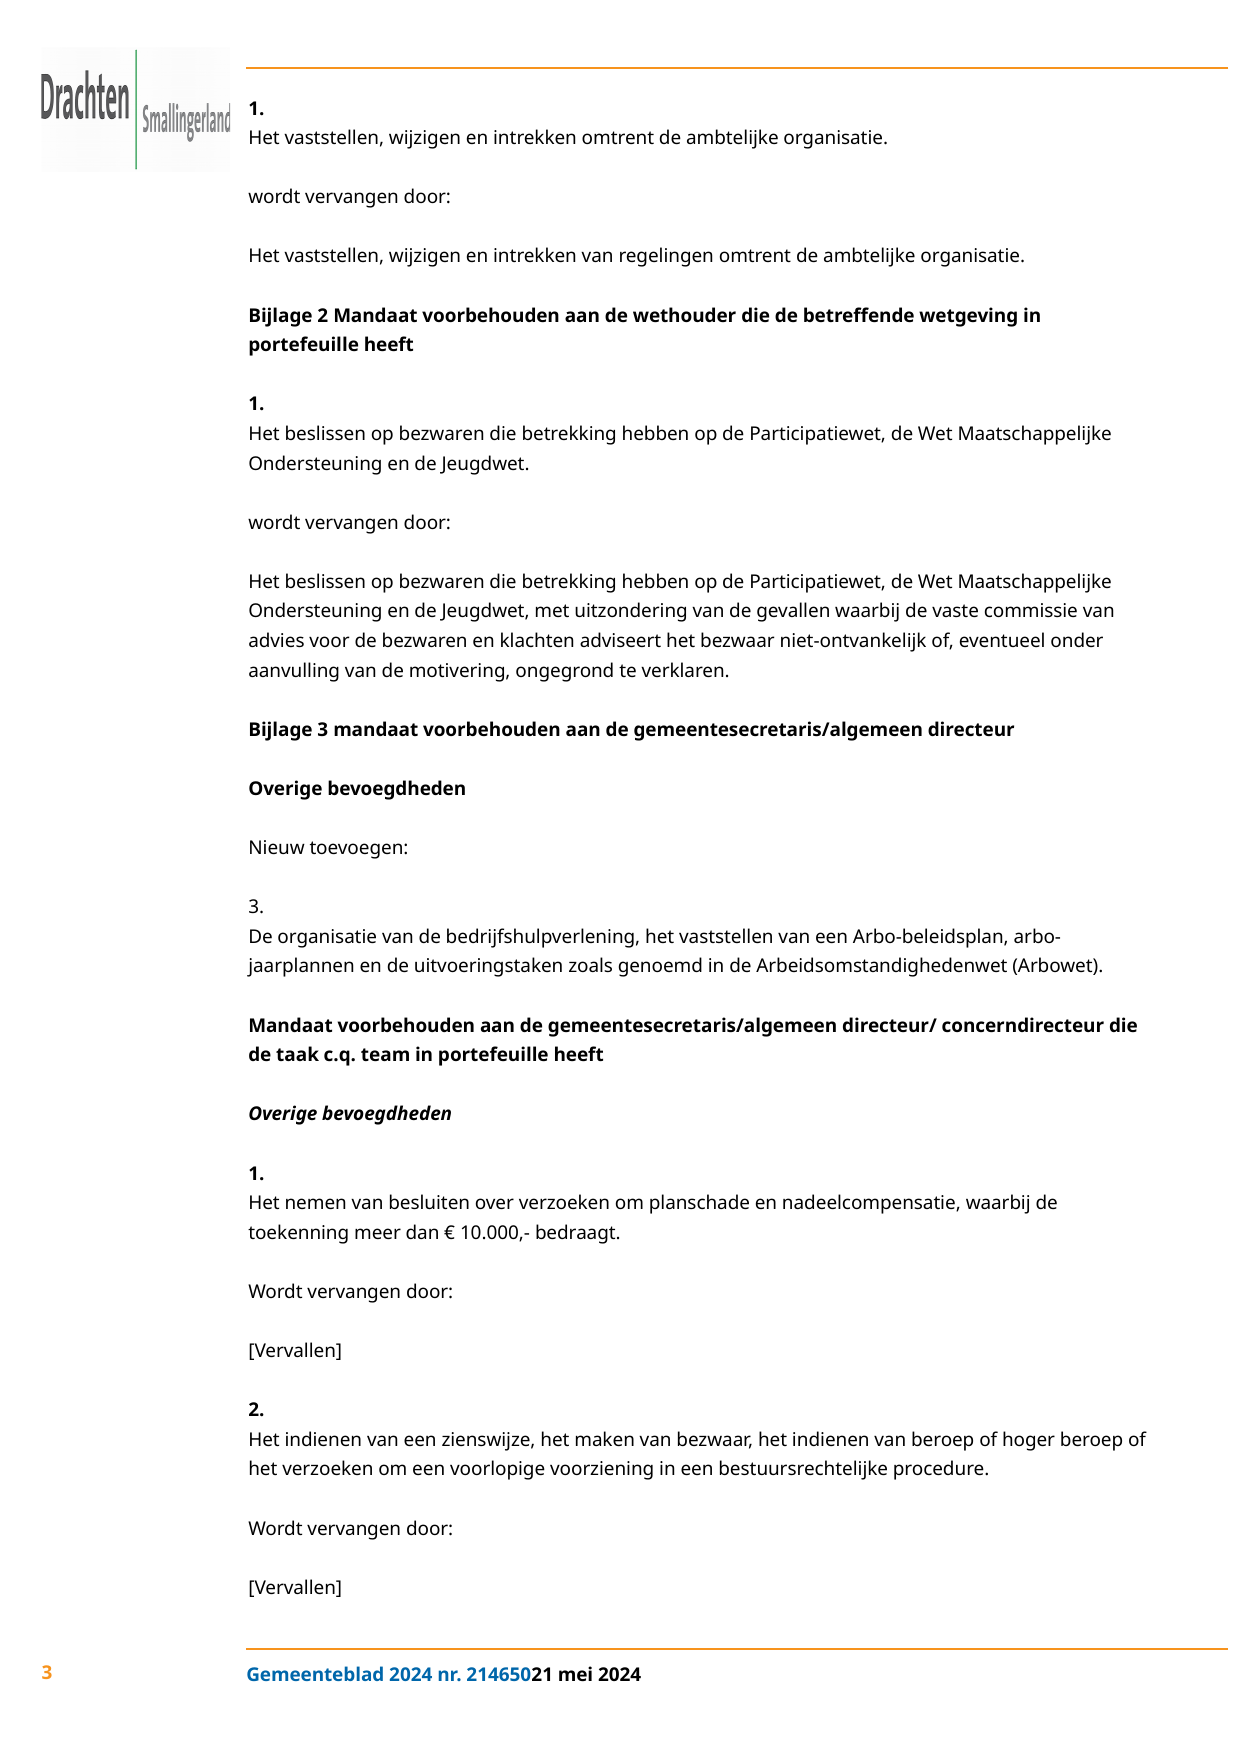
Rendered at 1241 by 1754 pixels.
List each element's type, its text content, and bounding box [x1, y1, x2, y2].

text 1. [248, 95, 1152, 121]
text 3. [248, 893, 1152, 919]
text Het beslissen op bezwaren die betrekking hebben op de Participatiewet, de Wet Maatschappelijke Ondersteuning en de Jeugdwet, met uitzondering van de gevallen waarbij de vaste commissie van advies voor de bezwaren en klachten adviseert het bezwaar niet-ontvankelijk of, eventueel onder aanvulling van de motivering, ongegrond te verklaren. [248, 568, 1152, 683]
text Wordt vervangen door: [248, 1278, 1152, 1304]
text Het beslissen op bezwaren die betrekking hebben op de Participatiewet, de Wet Maatschappelijke Ondersteuning en de Jeugdwet. [248, 420, 1152, 476]
text Mandaat voorbehouden aan de gemeentesecretaris/algemeen directeur/ concerndirecteur die de taak c.q. team in portefeuille heeft [248, 1012, 1152, 1067]
text Overige bevoegdheden [248, 775, 1152, 801]
text Het vaststellen, wijzigen en intrekken omtrent de ambtelijke organisatie. [248, 124, 1152, 150]
text Het nemen van besluiten over verzoeken om planschade en nadeelcompensatie, waarbij de toekenning meer dan € 10.000,- bedraagt. [248, 1189, 1152, 1245]
text 2. [248, 1396, 1152, 1422]
text Bijlage 3 mandaat voorbehouden aan de gemeentesecretaris/algemeen directeur [248, 716, 1152, 742]
text wordt vervangen door: [248, 509, 1152, 535]
text 1. [248, 391, 1152, 416]
text [Vervallen] [248, 1337, 1152, 1363]
text Nieuw toevoegen: [248, 834, 1152, 860]
text [Vervallen] [248, 1574, 1152, 1600]
text Wordt vervangen door: [248, 1515, 1152, 1541]
text Overige bevoegdheden [248, 1101, 1152, 1126]
text De organisatie van de bedrijfshulpverlening, het vaststellen van een Arbo-beleidsplan, arbo-jaarplannen en de uitvoeringstaken zoals genoemd in de Arbeidsomstandighedenwet (Arbowet). [248, 923, 1152, 978]
text wordt vervangen door: [248, 183, 1152, 209]
text Bijlage 2 Mandaat voorbehouden aan de wethouder die de betreffende wetgeving in portefeuille heeft [248, 302, 1152, 357]
text Het indienen van een zienswijze, het maken van bezwaar, het indienen van beroep of hoger beroep of het verzoeken om een voorlopige voorziening in een bestuursrechtelijke procedure. [248, 1426, 1152, 1481]
text 1. [248, 1160, 1152, 1186]
picture [41, 47, 231, 172]
text Het vaststellen, wijzigen en intrekken van regelingen omtrent de ambtelijke organisatie. [248, 243, 1152, 268]
